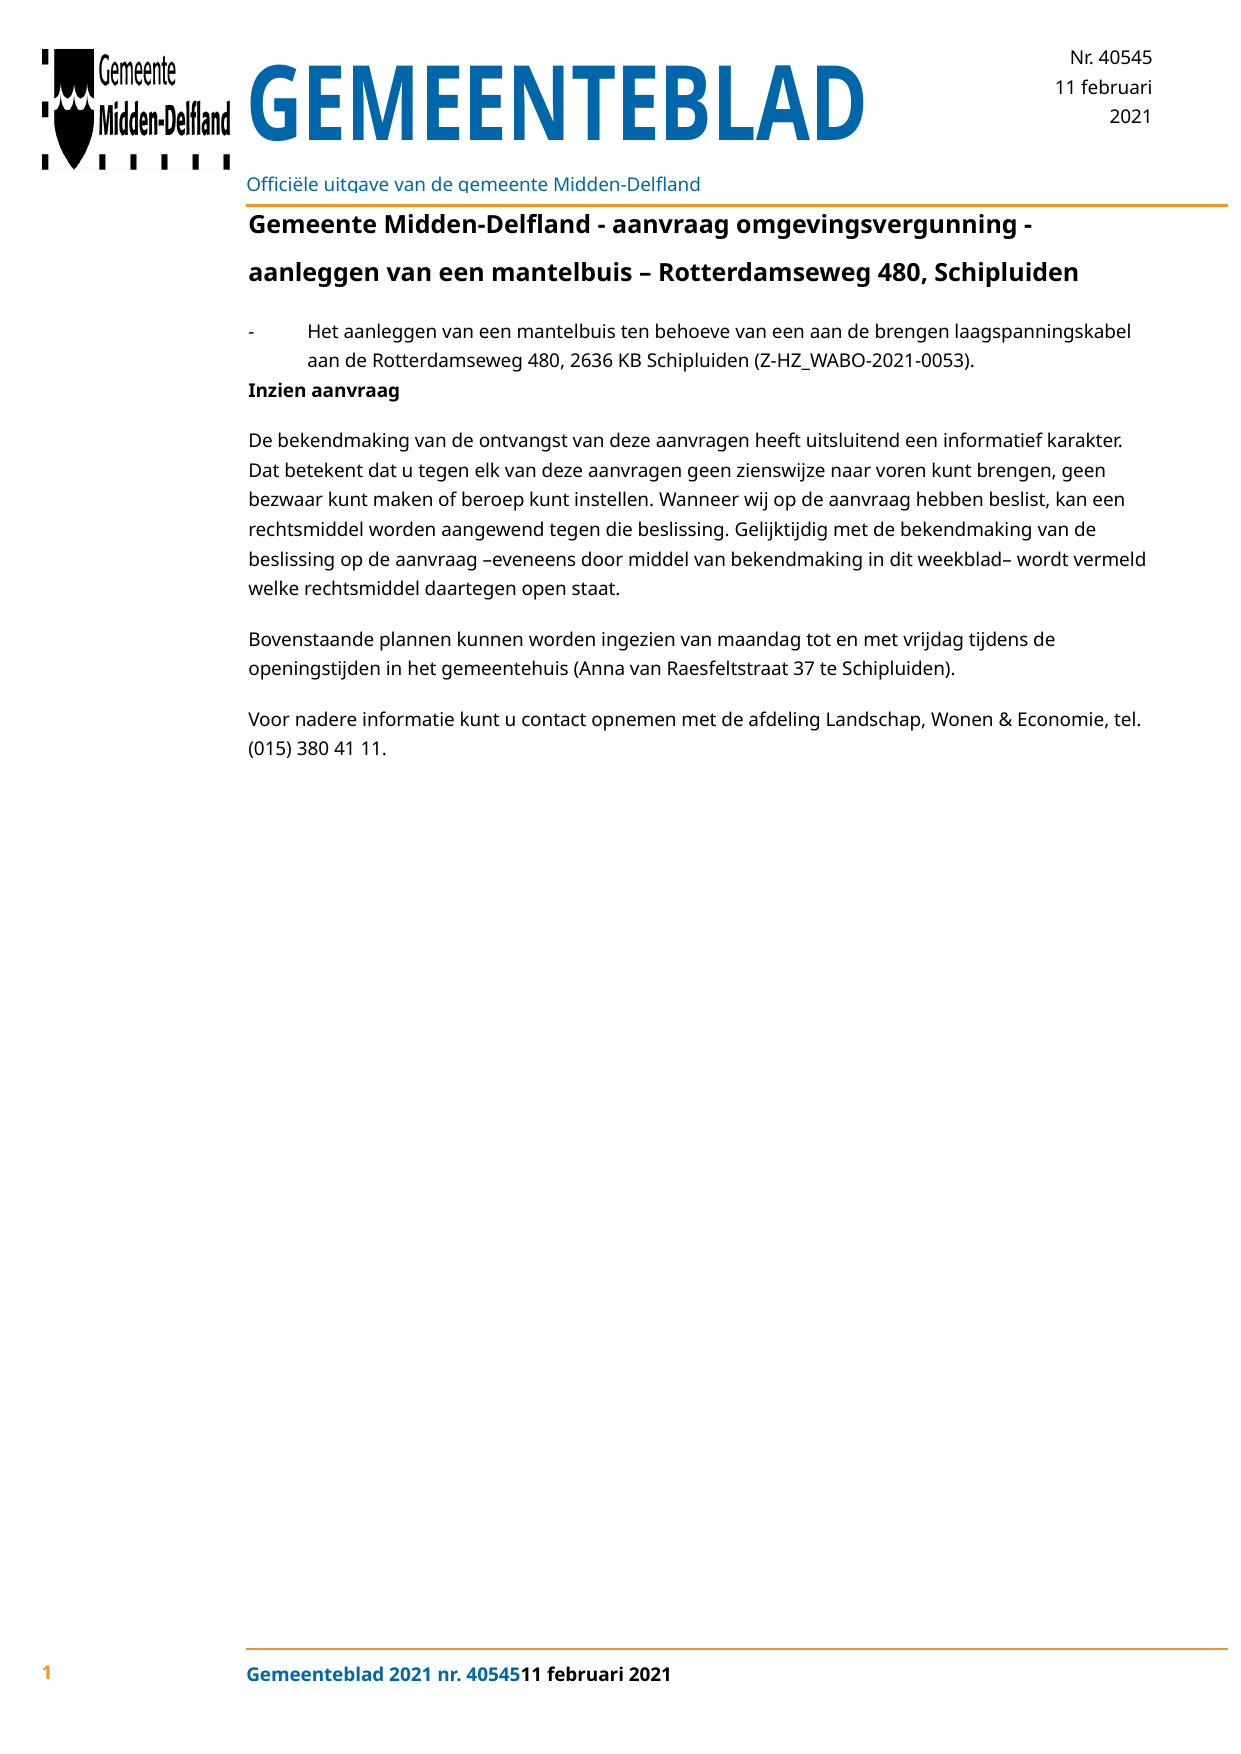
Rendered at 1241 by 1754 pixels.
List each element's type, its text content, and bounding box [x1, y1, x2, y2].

picture [41, 47, 231, 172]
text Gemeente Midden-Delfland - aanvraag omgevingsvergunning - aanleggen van een mantelbuis – Rotterdamseweg 480, Schipluiden [248, 207, 1152, 288]
text De bekendmaking van de ontvangst van deze aanvragen heeft uitsluitend een informatief karakter. Dat betekent dat u tegen elk van deze aanvragen geen zienswijze naar voren kunt brengen, geen bezwaar kunt maken of beroep kunt instellen. Wanneer wij op de aanvraag hebben beslist, kan een rechtsmiddel worden aangewend tegen die beslissing. Gelijktijdig met de bekendmaking van de beslissing op de aanvraag –eveneens door middel van bekendmaking in dit weekblad– wordt vermeld welke rechtsmiddel daartegen open staat. [248, 427, 1152, 601]
text Bovenstaande plannen kunnen worden ingezien van maandag tot en met vrijdag tijdens de openingstijden in het gemeentehuis (Anna van Raesfeltstraat 37 te Schipluiden). [248, 626, 1152, 681]
text Inzien aanvraag [248, 377, 1152, 403]
text Voor nadere informatie kunt u contact opnemen met de afdeling Landschap, Wonen & Economie, tel. (015) 380 41 11. [248, 706, 1152, 761]
list Het aanleggen van een mantelbuis ten behoeve van een aan de brengen laagspanningskabel aan de Rotterdamseweg 480, 2636 KB Schipluiden (Z-HZ_WABO-2021-0053). [248, 318, 1152, 373]
